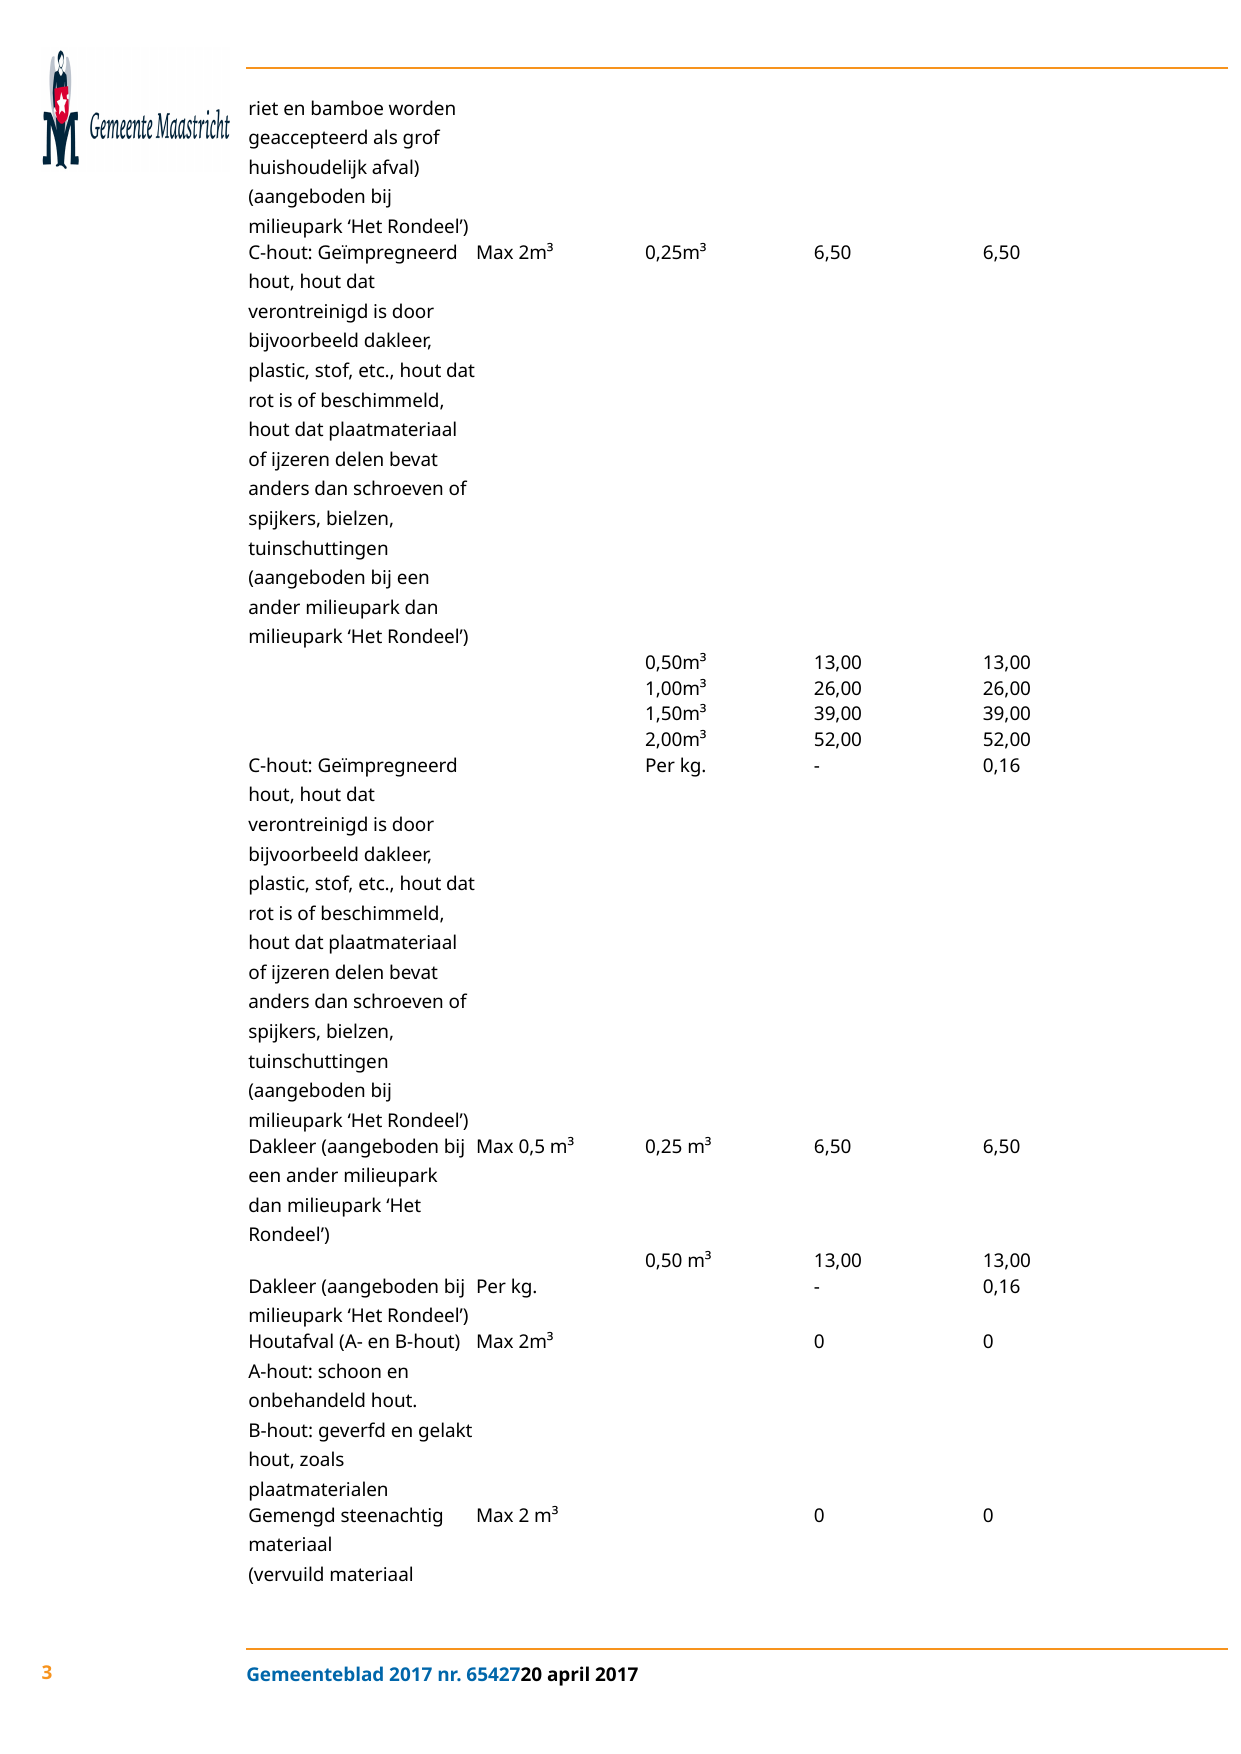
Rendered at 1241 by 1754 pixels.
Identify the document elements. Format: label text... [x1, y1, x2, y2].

table_cell 0 [814, 1502, 983, 1587]
table_cell 0,50 m³ [645, 1247, 814, 1273]
table_cell 0 [814, 1328, 983, 1502]
table_cell [645, 1502, 814, 1587]
table_cell [476, 95, 645, 239]
table_cell - [814, 1273, 983, 1328]
table_cell 13,00 [814, 1247, 983, 1273]
table_cell 6,50 [814, 1133, 983, 1247]
table_cell riet en bamboe worden geaccepteerd als grof huishoudelijk afval) (aangeboden bij milieupark ‘Het Rondeel’) [248, 95, 476, 239]
table_cell 0,25 m³ [645, 1133, 814, 1247]
table_cell [248, 675, 476, 701]
table_cell 0 [983, 1502, 1152, 1587]
table_cell 13,00 [983, 1247, 1152, 1273]
table_cell Dakleer (aangeboden bij een ander milieupark dan milieupark ‘Het Rondeel’) [248, 1133, 476, 1247]
table_cell [645, 1328, 814, 1502]
table_cell [476, 752, 645, 1133]
table_cell [248, 649, 476, 675]
table_cell 0,50m³ [645, 649, 814, 675]
table_cell 6,50 [814, 239, 983, 649]
table_cell [645, 1273, 814, 1328]
table_cell C-hout: Geïmpregneerd hout, hout dat verontreinigd is door bijvoorbeeld dakleer, plastic, stof, etc., hout dat rot is of beschimmeld, hout dat plaatmateriaal of ijzeren delen bevat anders dan schroeven of spijkers, bielzen, tuinschuttingen (aangeboden bij een ander milieupark dan milieupark ‘Het Rondeel’) [248, 239, 476, 649]
table_cell 52,00 [814, 726, 983, 752]
table_cell 2,00m³ [645, 726, 814, 752]
table_cell 13,00 [814, 649, 983, 675]
table_cell [476, 1247, 645, 1273]
table_cell Max 2m³ [476, 1328, 645, 1502]
table_cell [645, 95, 814, 239]
table_cell 52,00 [983, 726, 1152, 752]
table_cell 0 [983, 1328, 1152, 1502]
table_cell Dakleer (aangeboden bij milieupark ‘Het Rondeel’) [248, 1273, 476, 1328]
table_cell 39,00 [983, 701, 1152, 726]
table_cell 26,00 [983, 675, 1152, 701]
table_cell C-hout: Geïmpregneerd hout, hout dat verontreinigd is door bijvoorbeeld dakleer, plastic, stof, etc., hout dat rot is of beschimmeld, hout dat plaatmateriaal of ijzeren delen bevat anders dan schroeven of spijkers, bielzen, tuinschuttingen (aangeboden bij milieupark ‘Het Rondeel’) [248, 752, 476, 1133]
table_cell [983, 95, 1152, 239]
table_cell [476, 701, 645, 726]
table_cell 39,00 [814, 701, 983, 726]
table_cell Per kg. [645, 752, 814, 1133]
table_cell Houtafval (A- en B-hout) A-hout: schoon en onbehandeld hout. B-hout: geverfd en gelakt hout, zoals plaatmaterialen [248, 1328, 476, 1502]
table_cell Gemengd steenachtig materiaal (vervuild materiaal [248, 1502, 476, 1587]
picture [41, 47, 231, 172]
table_cell 1,50m³ [645, 701, 814, 726]
table_cell 26,00 [814, 675, 983, 701]
table_cell 1,00m³ [645, 675, 814, 701]
table_cell [248, 726, 476, 752]
table_cell - [814, 752, 983, 1133]
table_cell [248, 701, 476, 726]
table_cell Per kg. [476, 1273, 645, 1328]
table_cell 13,00 [983, 649, 1152, 675]
table_cell [248, 1247, 476, 1273]
table_cell 0,25m³ [645, 239, 814, 649]
table_cell [476, 675, 645, 701]
table_cell 6,50 [983, 239, 1152, 649]
table_cell Max 0,5 m³ [476, 1133, 645, 1247]
table_cell 0,16 [983, 752, 1152, 1133]
table_cell Max 2 m³ [476, 1502, 645, 1587]
table_cell [476, 726, 645, 752]
table_cell - [814, 95, 983, 239]
table_cell 0,16 [983, 1273, 1152, 1328]
table_cell [476, 649, 645, 675]
table_cell Max 2m³ [476, 239, 645, 649]
table_cell 6,50 [983, 1133, 1152, 1247]
